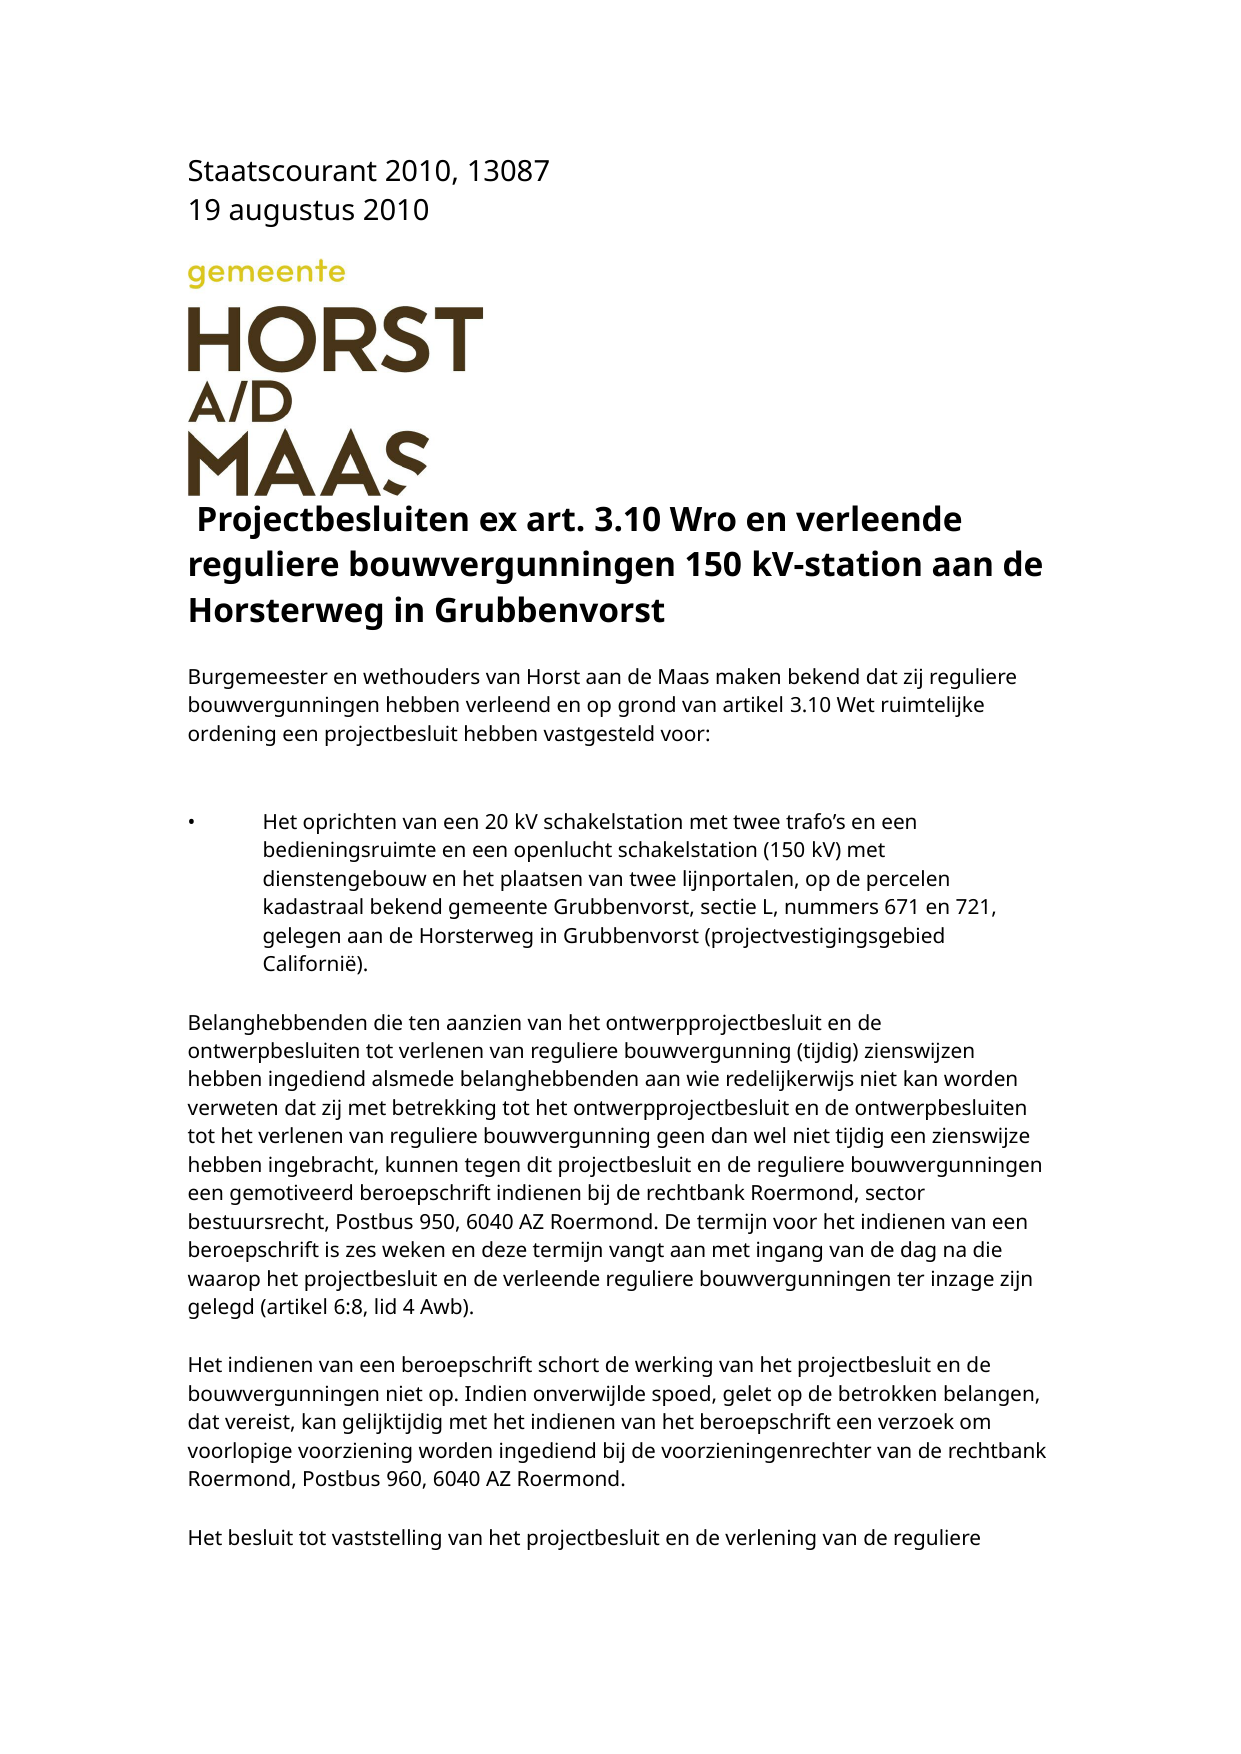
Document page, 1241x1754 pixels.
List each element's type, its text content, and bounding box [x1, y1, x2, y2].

text Het besluit tot vaststelling van het projectbesluit en de verlening van de reguliere [187, 1523, 1053, 1551]
picture [187, 258, 484, 496]
list Het oprichten van een 20 kV schakelstation met twee trafo’s en een bedieningsruimte en een openlucht schakelstation (150 kV) met dienstengebouw en het plaatsen van twee lijnportalen, op de percelen kadastraal bekend gemeente Grubbenvorst, sectie L, nummers 671 en 721, gelegen aan de Horsterweg in Grubbenvorst (projectvestigingsgebied Californië). [187, 807, 1053, 978]
text Burgemeester en wethouders van Horst aan de Maas maken bekend dat zij reguliere bouwvergunningen hebben verleend en op grond van artikel 3.10 Wet ruimtelijke ordening een projectbesluit hebben vastgesteld voor: [187, 662, 1053, 747]
subtitle Projectbesluiten ex art. 3.10 Wro en verleende reguliere bouwvergunningen 150 kV-station aan de Horsterweg in Grubbenvorst [187, 271, 1053, 632]
text Belanghebbenden die ten aanzien van het ontwerpprojectbesluit en de ontwerpbesluiten tot verlenen van reguliere bouwvergunning (tijdig) zienswijzen hebben ingediend alsmede belanghebbenden aan wie redelijkerwijs niet kan worden verweten dat zij met betrekking tot het ontwerpprojectbesluit en de ontwerpbesluiten tot het verlenen van reguliere bouwvergunning geen dan wel niet tijdig een zienswijze hebben ingebracht, kunnen tegen dit projectbesluit en de reguliere bouwvergunningen een gemotiveerd beroepschrift indienen bij de rechtbank Roermond, sector bestuursrecht, Postbus 950, 6040 AZ Roermond. De termijn voor het indienen van een beroepschrift is zes weken en deze termijn vangt aan met ingang van de dag na die waarop het projectbesluit en de verleende reguliere bouwvergunningen ter inzage zijn gelegd (artikel 6:8, lid 4 Awb). [187, 1008, 1053, 1321]
text 19 augustus 2010 [187, 190, 1053, 229]
text Staatscourant 2010, 13087 [187, 150, 1053, 190]
text Het indienen van een beroepschrift schort de werking van het projectbesluit en de bouwvergunningen niet op. Indien onverwijlde spoed, gelet op de betrokken belangen, dat vereist, kan gelijktijdig met het indienen van het beroepschrift een verzoek om voorlopige voorziening worden ingediend bij de voorzieningenrechter van de rechtbank Roermond, Postbus 960, 6040 AZ Roermond. [187, 1351, 1053, 1493]
